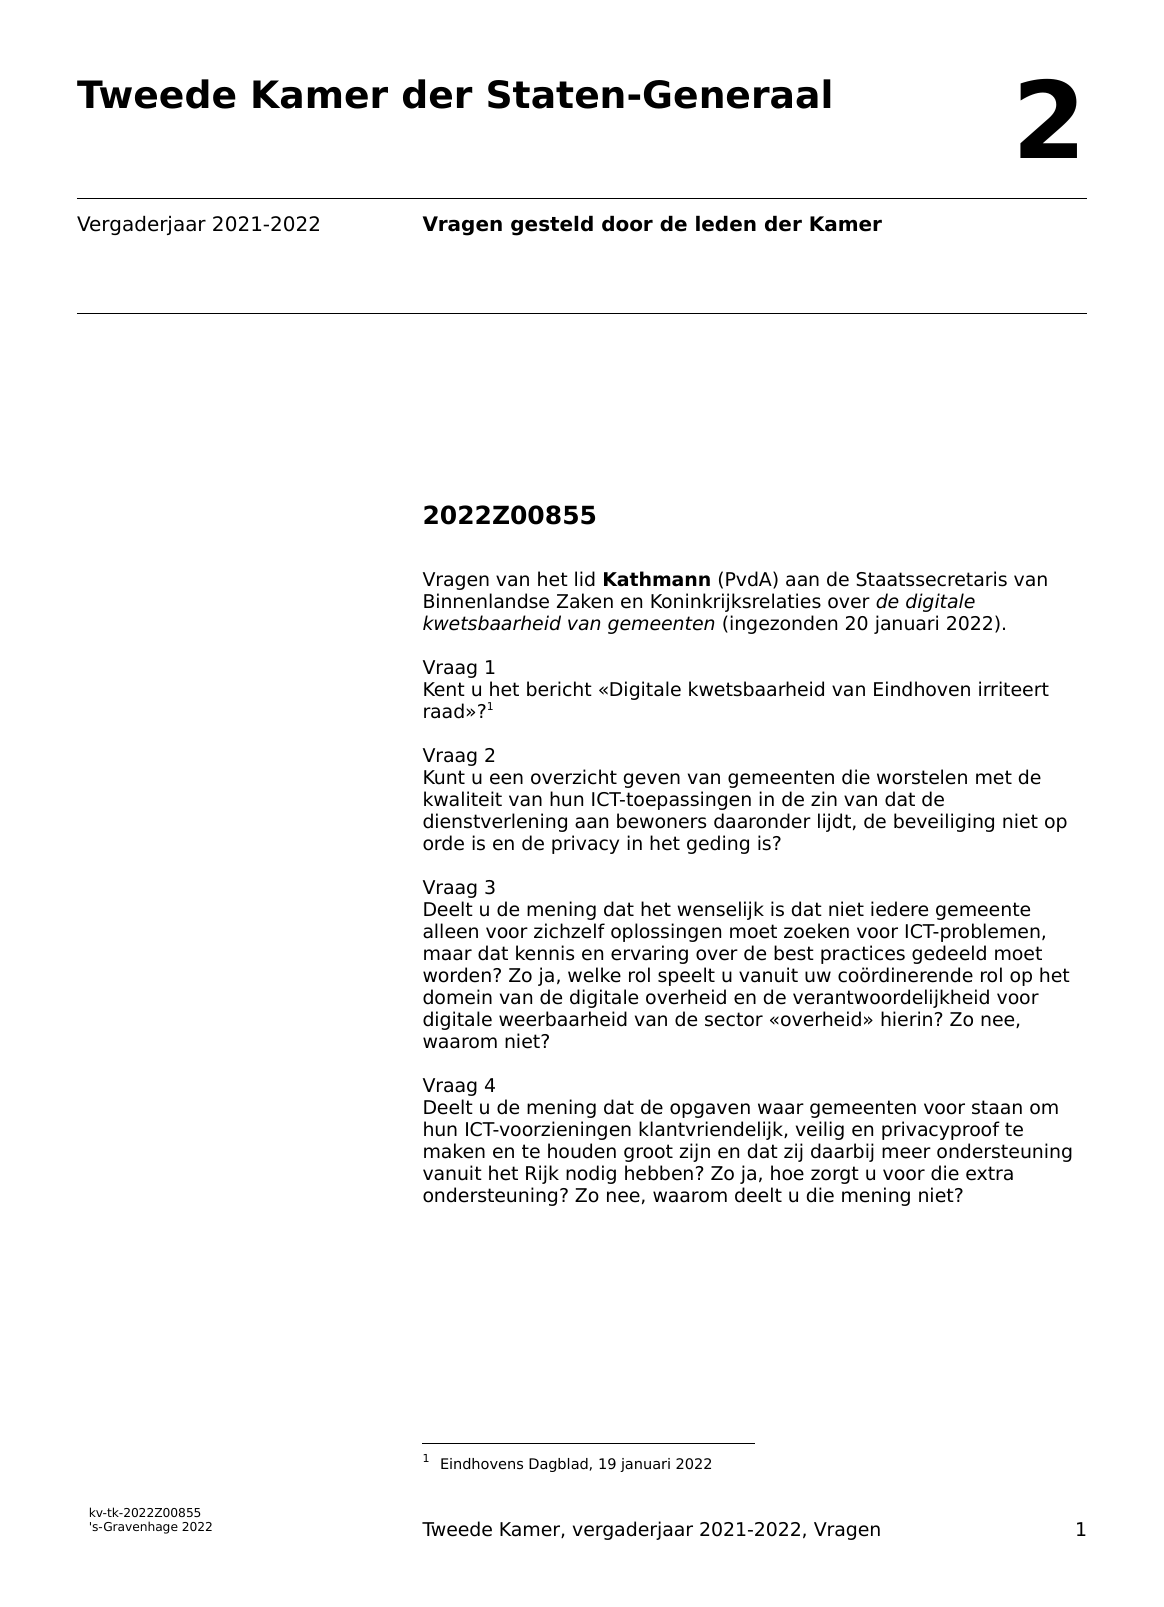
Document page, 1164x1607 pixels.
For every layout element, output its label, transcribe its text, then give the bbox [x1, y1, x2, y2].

text Kent u het bericht «Digitale kwetsbaarheid van Eindhoven irriteert raad»? [422, 679, 1087, 723]
text Vraag 4 [422, 1075, 1087, 1097]
text Vragen van het lid Kathmann (PvdA) aan de Staatssecretaris van Binnenlandse Zaken en Koninkrijksrelaties over de digitale kwetsbaarheid van gemeenten (ingezonden 20 januari 2022). [422, 569, 1087, 635]
text Deelt u de mening dat de opgaven waar gemeenten voor staan om hun ICT-voorzieningen klantvriendelijk, veilig en privacyproof te maken en te houden groot zijn en dat zij daarbij meer ondersteuning vanuit het Rijk nodig hebben? Zo ja, hoe zorgt u voor die extra ondersteuning? Zo nee, waarom deelt u die mening niet? [422, 1097, 1087, 1207]
text Deelt u de mening dat het wenselijk is dat niet iedere gemeente alleen voor zichzelf oplossingen moet zoeken voor ICT-problemen, maar dat kennis en ervaring over de best practices gedeeld moet worden? Zo ja, welke rol speelt u vanuit uw coördinerende rol op het domein van de digitale overheid en de verantwoordelijkheid voor digitale weerbaarheid van de sector «overheid» hierin? Zo nee, waarom niet? [422, 899, 1087, 1053]
text 's-Gravenhage 2022 [88, 1520, 323, 1534]
text Vraag 3 [422, 877, 1087, 899]
table_cell Vragen gesteld door de leden der Kamer [422, 199, 1087, 313]
text Eindhovens Dagblad, 19 januari 2022 [422, 1452, 1087, 1474]
text 2022Z00855 [422, 501, 1087, 531]
table_header Tweede Kamer der Staten-Generaal [77, 59, 886, 198]
text Vraag 1 [422, 657, 1087, 679]
table_cell Vergaderjaar 2021-2022 [77, 199, 422, 313]
text Kunt u een overzicht geven van gemeenten die worstelen met de kwaliteit van hun ICT-toepassingen in de zin van dat de dienstverlening aan bewoners daaronder lijdt, de beveiliging niet op orde is en de privacy in het geding is? [422, 767, 1087, 855]
text Vraag 2 [422, 745, 1087, 767]
table_header 2 [886, 59, 1087, 198]
text kv-tk-2022Z00855 [88, 1506, 323, 1520]
